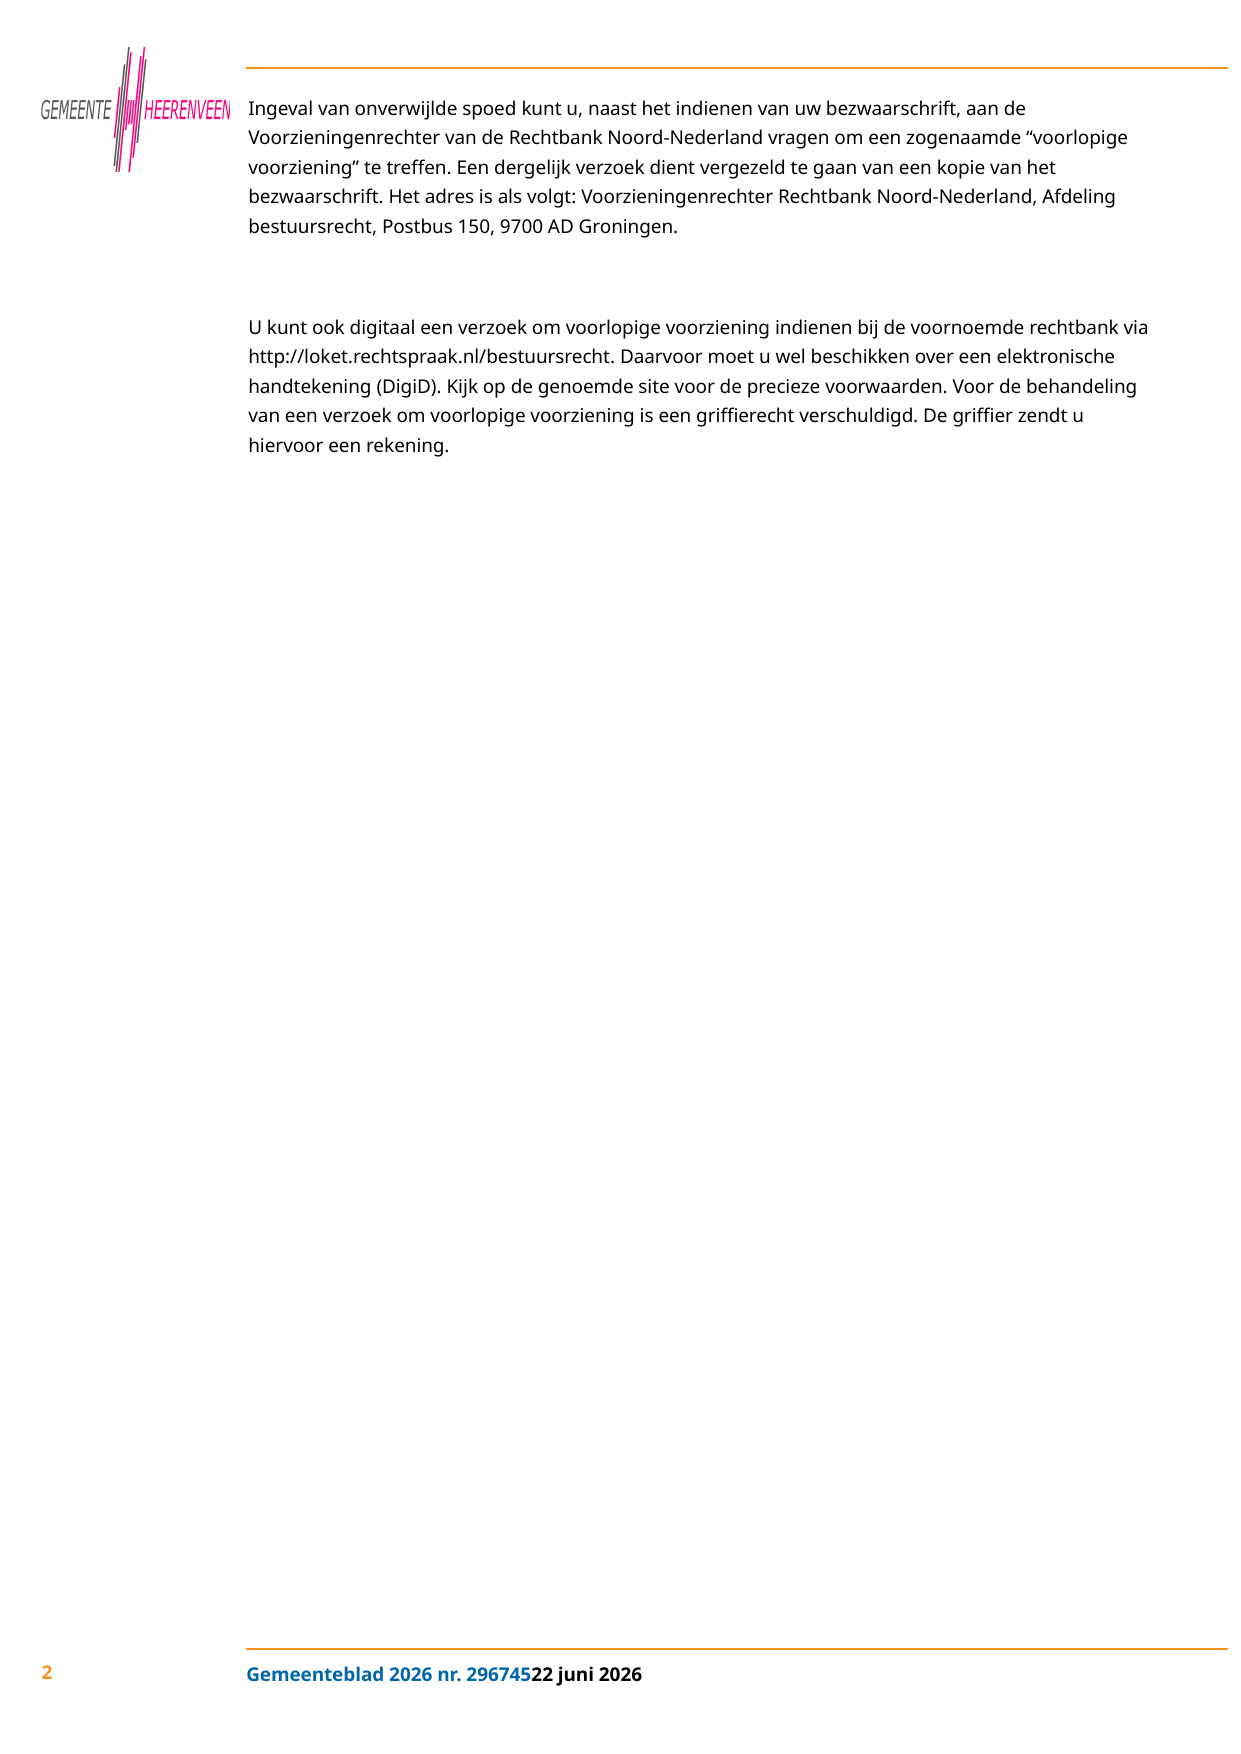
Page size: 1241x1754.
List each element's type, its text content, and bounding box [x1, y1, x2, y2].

text Ingeval van onverwijlde spoed kunt u, naast het indienen van uw bezwaarschrift, aan de Voorzieningenrechter van de Rechtbank Noord-Nederland vragen om een zogenaamde “voorlopige voorziening” te treffen. Een dergelijk verzoek dient vergezeld te gaan van een kopie van het bezwaarschrift. Het adres is als volgt: Voorzieningenrechter Rechtbank Noord-Nederland, Afdeling bestuursrecht, Postbus 150, 9700 AD Groningen. [248, 95, 1152, 239]
picture [41, 47, 231, 172]
text U kunt ook digitaal een verzoek om voorlopige voorziening indienen bij de voornoemde rechtbank via http://loket.rechtspraak.nl/bestuursrecht. Daarvoor moet u wel beschikken over een elektronische handtekening (DigiD). Kijk op de genoemde site voor de precieze voorwaarden. Voor de behandeling van een verzoek om voorlopige voorziening is een griffierecht verschuldigd. De griffier zendt u hiervoor een rekening. [248, 314, 1152, 458]
